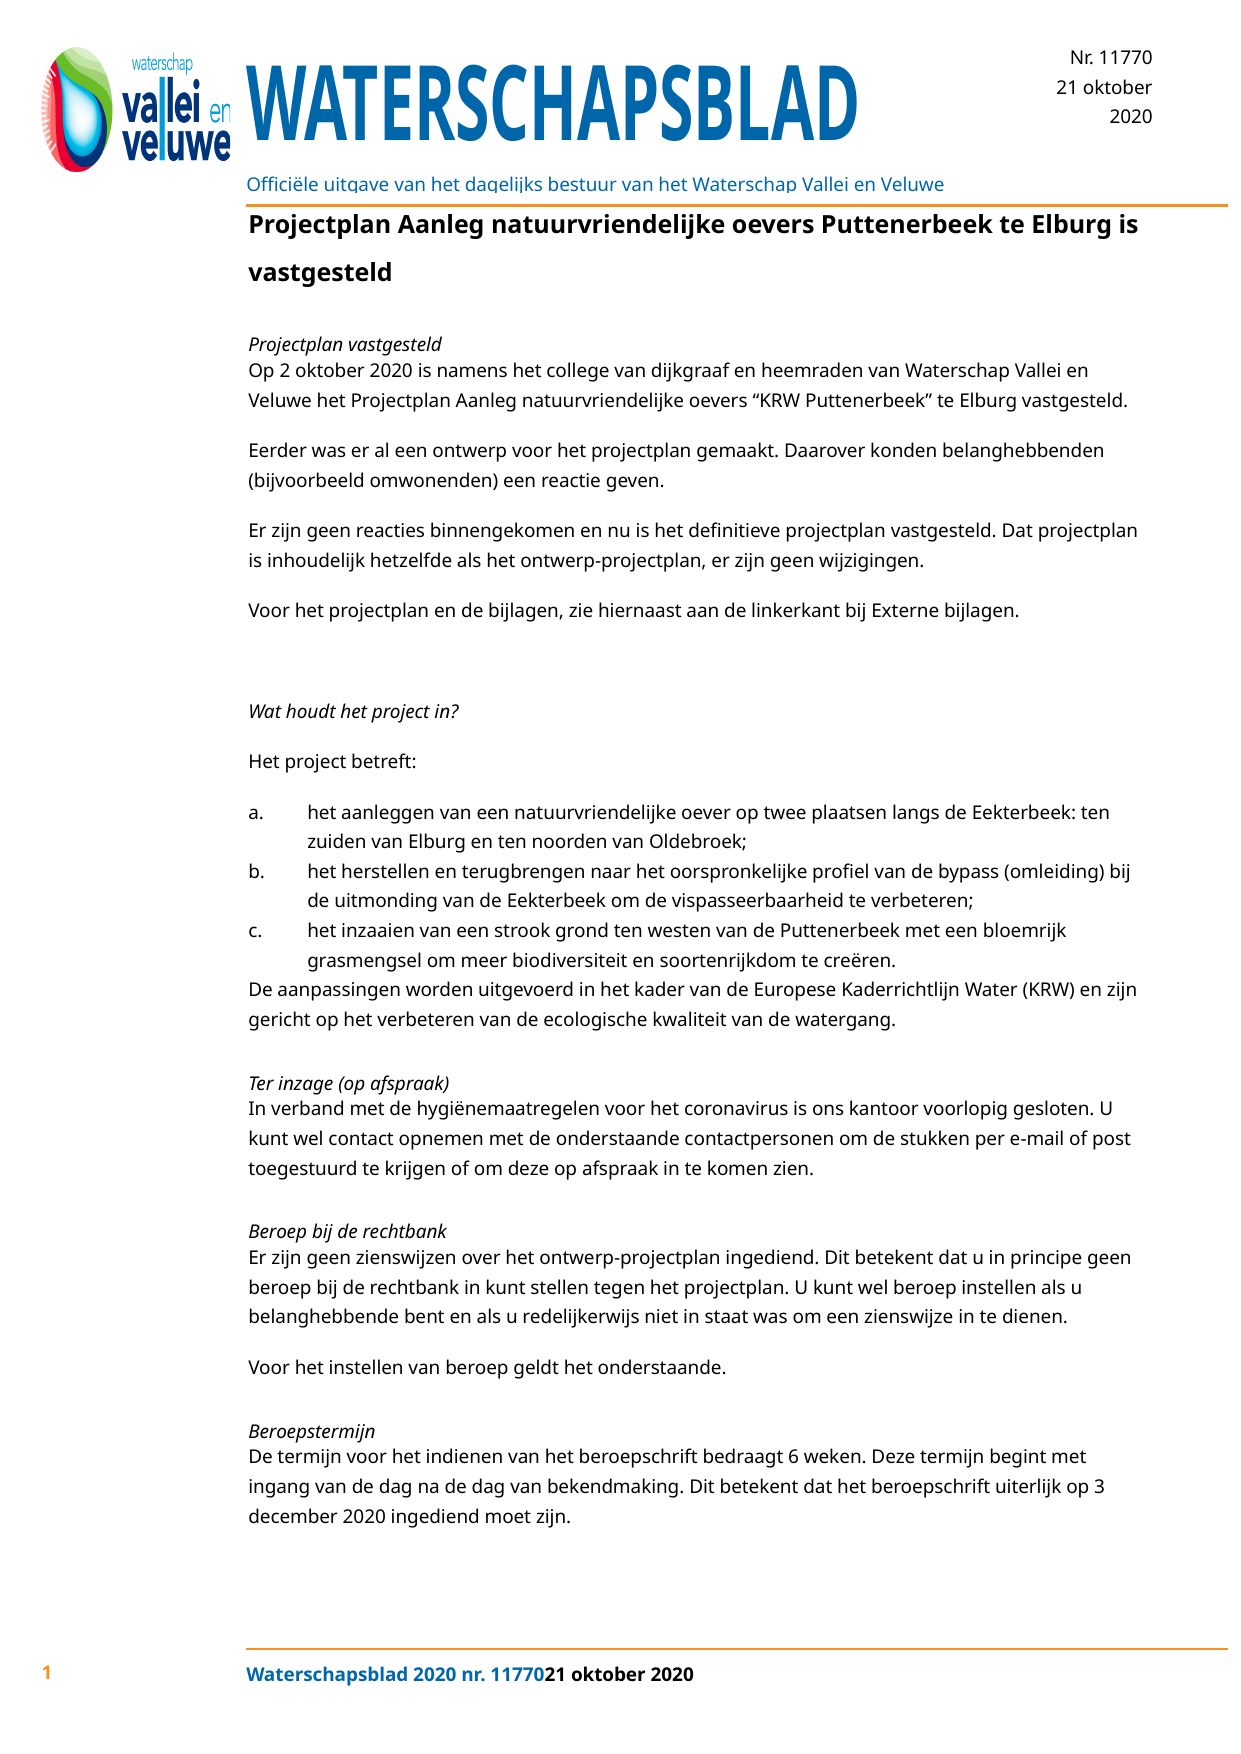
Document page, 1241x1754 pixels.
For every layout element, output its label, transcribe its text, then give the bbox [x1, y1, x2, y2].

text Op 2 oktober 2020 is namens het college van dijkgraaf en heemraden van Waterschap Vallei en Veluwe het Projectplan Aanleg natuurvriendelijke oevers “KRW Puttenerbeek” te Elburg vastgesteld. [248, 357, 1152, 412]
text Projectplan vastgesteld [248, 331, 1152, 357]
text Beroep bij de rechtbank [248, 1219, 1152, 1244]
list het aanleggen van een natuurvriendelijke oever op twee plaatsen langs de Eekterbeek: ten zuiden van Elburg en ten noorden van Oldebroek; [248, 799, 1152, 854]
text Wat houdt het project in? [248, 698, 1152, 724]
text Voor het instellen van beroep geldt het onderstaande. [248, 1354, 1152, 1380]
text Eerder was er al een ontwerp voor het projectplan gemaakt. Daarover konden belanghebbenden (bijvoorbeeld omwonenden) een reactie geven. [248, 437, 1152, 492]
list het inzaaien van een strook grond ten westen van de Puttenerbeek met een bloemrijk grasmengsel om meer biodiversiteit en soortenrijkdom te creëren. [248, 917, 1152, 972]
text Er zijn geen zienswijzen over het ontwerp-projectplan ingediend. Dit betekent dat u in principe geen beroep bij de rechtbank in kunt stellen tegen het projectplan. U kunt wel beroep instellen als u belanghebbende bent en als u redelijkerwijs niet in staat was om een zienswijze in te dienen. [248, 1244, 1152, 1329]
text De aanpassingen worden uitgevoerd in het kader van de Europese Kaderrichtlijn Water (KRW) en zijn gericht op het verbeteren van de ecologische kwaliteit van de watergang. [248, 976, 1152, 1032]
text Er zijn geen reacties binnengekomen en nu is het definitieve projectplan vastgesteld. Dat projectplan is inhoudelijk hetzelfde als het ontwerp-projectplan, er zijn geen wijzigingen. [248, 517, 1152, 572]
text In verband met de hygiënemaatregelen voor het coronavirus is ons kantoor voorlopig gesloten. U kunt wel contact opnemen met de onderstaande contactpersonen om de stukken per e-mail of post toegestuurd te krijgen of om deze op afspraak in te komen zien. [248, 1096, 1152, 1181]
text Voor het projectplan en de bijlagen, zie hiernaast aan de linkerkant bij Externe bijlagen. [248, 597, 1152, 623]
list het herstellen en terugbrengen naar het oorspronkelijke profiel van de bypass (omleiding) bij de uitmonding van de Eekterbeek om de vispasseerbaarheid te verbeteren; [248, 858, 1152, 913]
text Ter inzage (op afspraak) [248, 1070, 1152, 1096]
text Het project betreft: [248, 748, 1152, 774]
text Projectplan Aanleg natuurvriendelijke oevers Puttenerbeek te Elburg is vastgesteld [248, 207, 1152, 288]
text Beroepstermijn [248, 1418, 1152, 1444]
picture [41, 47, 231, 172]
text De termijn voor het indienen van het beroepschrift bedraagt 6 weken. Deze termijn begint met ingang van de dag na de dag van bekendmaking. Dit betekent dat het beroepschrift uiterlijk op 3 december 2020 ingediend moet zijn. [248, 1444, 1152, 1529]
